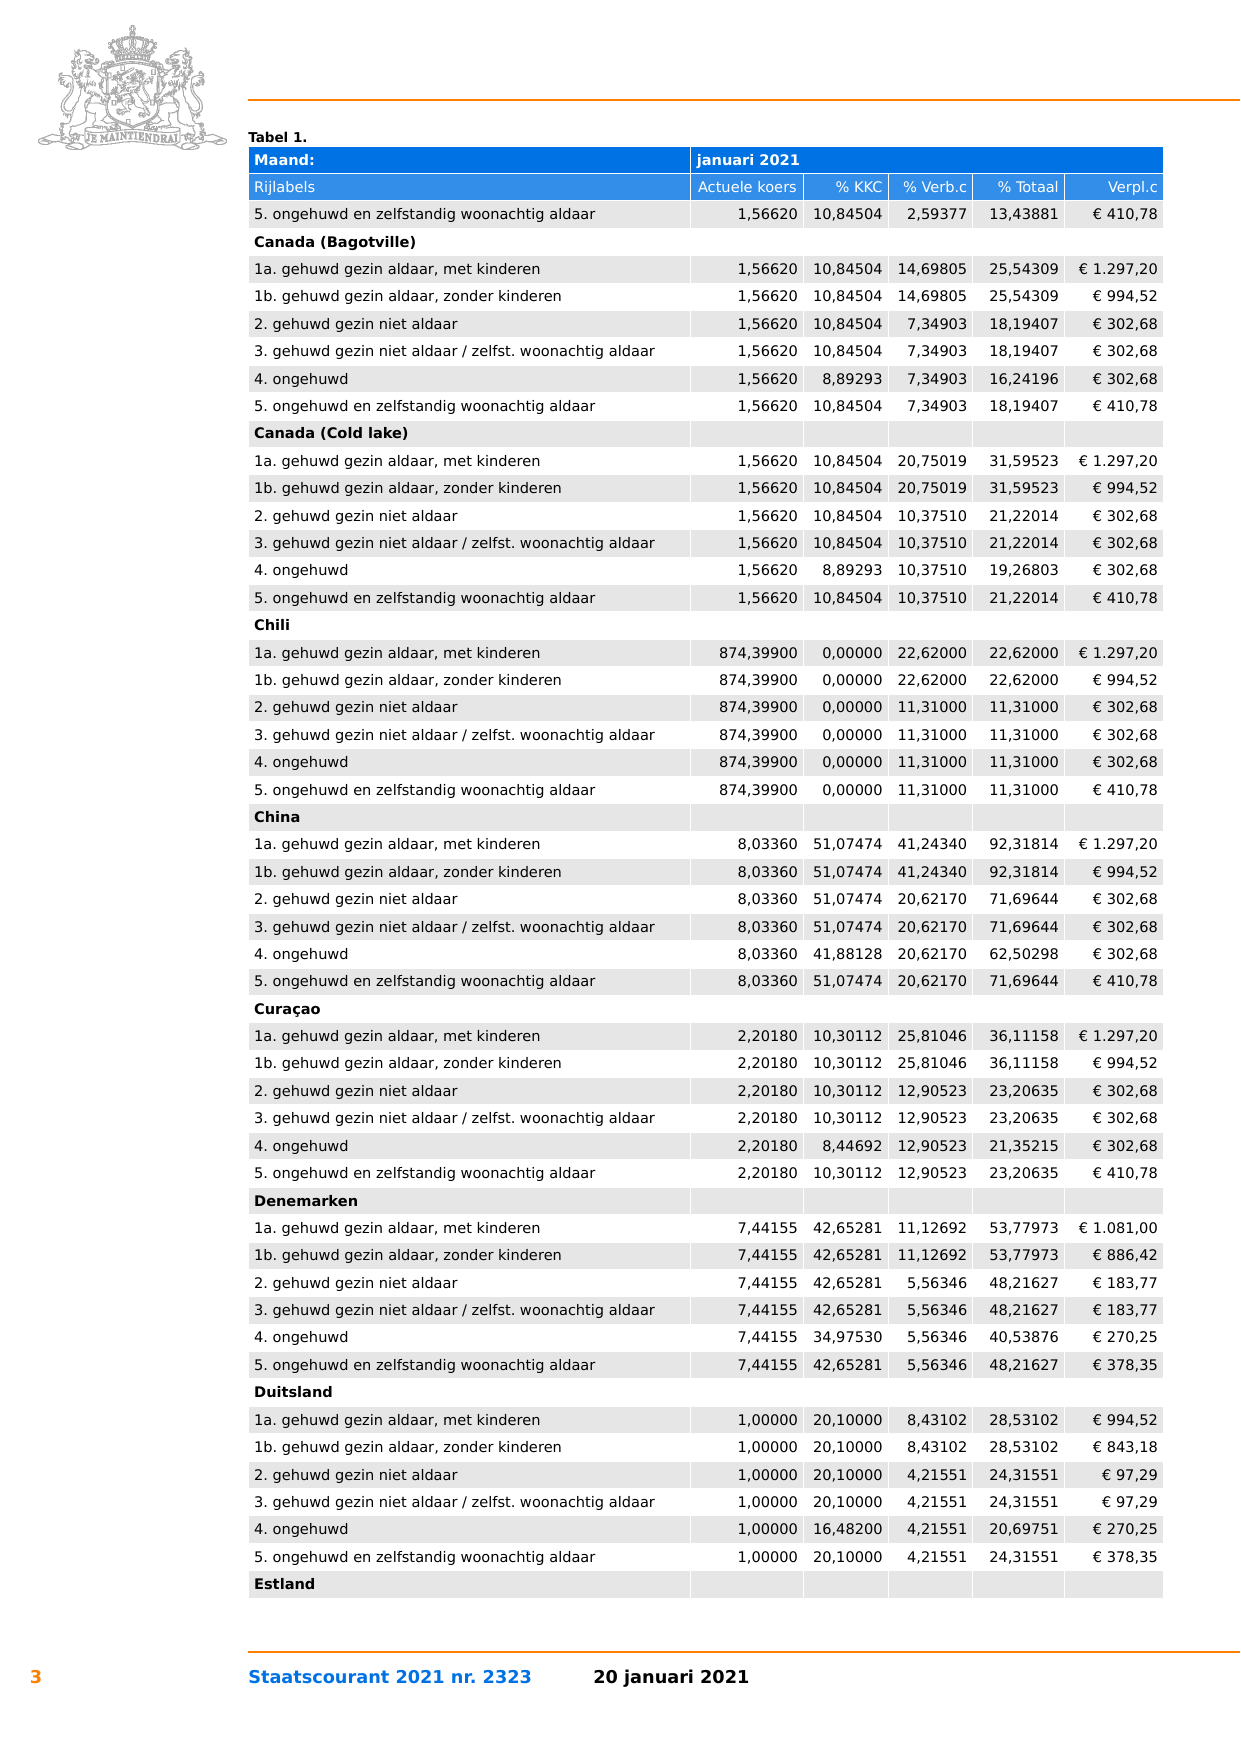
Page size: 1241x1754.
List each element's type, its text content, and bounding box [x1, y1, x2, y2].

table_cell China [249, 804, 690, 831]
table_cell 1a. gehuwd gezin aldaar, met kinderen [249, 832, 690, 858]
table_cell [804, 613, 888, 639]
table_cell 10,30112 [804, 1078, 888, 1104]
table_cell 25,81046 [889, 1051, 972, 1077]
table_cell 11,12692 [889, 1215, 972, 1241]
table_cell 3. gehuwd gezin niet aldaar / zelfst. woonachtig aldaar [249, 530, 690, 557]
table_cell 3. gehuwd gezin niet aldaar / zelfst. woonachtig aldaar [249, 339, 690, 365]
table_cell 92,31814 [973, 832, 1064, 858]
table_cell 18,19407 [973, 311, 1064, 337]
table_cell 20,10000 [804, 1544, 888, 1570]
table_cell 31,59523 [973, 475, 1064, 502]
table_cell 1b. gehuwd gezin aldaar, zonder kinderen [249, 1051, 690, 1077]
table_cell Rijlabels [249, 174, 690, 200]
table_cell 0,00000 [804, 722, 888, 748]
table_cell 4. ongehuwd [249, 1516, 690, 1543]
table_cell 23,20635 [973, 1160, 1064, 1187]
table_cell 1a. gehuwd gezin aldaar, met kinderen [249, 448, 690, 474]
table_cell 5. ongehuwd en zelfstandig woonachtig aldaar [249, 1160, 690, 1187]
table_cell 62,50298 [973, 941, 1064, 967]
table_cell € 994,52 [1065, 475, 1163, 502]
table_cell 10,84504 [804, 201, 888, 228]
table_cell 11,31000 [889, 695, 972, 721]
table_cell 5,56346 [889, 1325, 972, 1351]
table_cell € 1.081,00 [1065, 1215, 1163, 1241]
table_cell [1065, 229, 1163, 255]
table_cell % Totaal [973, 174, 1064, 200]
table_cell 11,31000 [889, 722, 972, 748]
table_cell 0,00000 [804, 749, 888, 776]
table_cell 20,10000 [804, 1407, 888, 1433]
table_cell 42,65281 [804, 1297, 888, 1324]
table_cell 8,89293 [804, 558, 888, 584]
table_cell € 302,68 [1065, 1106, 1163, 1132]
table_cell 1,56620 [691, 530, 803, 557]
table_cell 3. gehuwd gezin niet aldaar / zelfst. woonachtig aldaar [249, 1297, 690, 1324]
table_cell 8,03360 [691, 941, 803, 967]
table_cell [1065, 421, 1163, 447]
table_cell [804, 996, 888, 1022]
table_cell 10,84504 [804, 530, 888, 557]
table_cell 12,90523 [889, 1078, 972, 1104]
table_cell 51,07474 [804, 859, 888, 885]
table_cell 2. gehuwd gezin niet aldaar [249, 1078, 690, 1104]
table_cell 51,07474 [804, 914, 888, 940]
table_cell 4,21551 [889, 1544, 972, 1570]
table_cell 28,53102 [973, 1434, 1064, 1461]
table_cell 11,31000 [889, 749, 972, 776]
table_cell 12,90523 [889, 1106, 972, 1132]
table_cell 40,53876 [973, 1325, 1064, 1351]
table_cell 5,56346 [889, 1270, 972, 1296]
table_cell [804, 1380, 888, 1406]
table_cell 1a. gehuwd gezin aldaar, met kinderen [249, 256, 690, 283]
table_cell 2,59377 [889, 201, 972, 228]
table_cell 874,39900 [691, 749, 803, 776]
table_cell 25,81046 [889, 1023, 972, 1050]
table_cell [889, 613, 972, 639]
table_cell [804, 229, 888, 255]
table_cell 874,39900 [691, 777, 803, 803]
table_cell 20,62170 [889, 969, 972, 995]
table_cell 36,11158 [973, 1051, 1064, 1077]
table_cell 42,65281 [804, 1352, 888, 1378]
table_cell 1b. gehuwd gezin aldaar, zonder kinderen [249, 284, 690, 310]
table_cell 10,84504 [804, 311, 888, 337]
table_cell 10,37510 [889, 585, 972, 611]
table_cell 25,54309 [973, 256, 1064, 283]
table_cell 11,31000 [973, 777, 1064, 803]
picture [38, 25, 227, 150]
table_cell € 97,29 [1065, 1489, 1163, 1515]
table_cell € 270,25 [1065, 1516, 1163, 1543]
table_cell 10,84504 [804, 339, 888, 365]
table_cell € 378,35 [1065, 1544, 1163, 1570]
table_cell 1a. gehuwd gezin aldaar, met kinderen [249, 1407, 690, 1433]
table_cell € 994,52 [1065, 1051, 1163, 1077]
table_cell € 302,68 [1065, 1133, 1163, 1159]
table_cell 48,21627 [973, 1270, 1064, 1296]
table_cell 1b. gehuwd gezin aldaar, zonder kinderen [249, 1243, 690, 1269]
table_cell 3. gehuwd gezin niet aldaar / zelfst. woonachtig aldaar [249, 722, 690, 748]
table_cell 23,20635 [973, 1106, 1064, 1132]
table_cell 8,03360 [691, 969, 803, 995]
table_cell 14,69805 [889, 284, 972, 310]
table_cell 2. gehuwd gezin niet aldaar [249, 1462, 690, 1488]
table_cell 1,56620 [691, 503, 803, 529]
table_cell 5,56346 [889, 1297, 972, 1324]
table_cell [889, 421, 972, 447]
table_cell 71,69644 [973, 886, 1064, 913]
table_cell 8,03360 [691, 914, 803, 940]
table_cell 20,62170 [889, 886, 972, 913]
table_cell 41,24340 [889, 832, 972, 858]
table_cell 10,84504 [804, 256, 888, 283]
table_cell [973, 804, 1064, 831]
table_cell 51,07474 [804, 969, 888, 995]
table_cell 4. ongehuwd [249, 1133, 690, 1159]
table_cell 10,84504 [804, 585, 888, 611]
table_cell [1065, 804, 1163, 831]
table_cell [973, 1571, 1064, 1598]
table_cell 2,20180 [691, 1051, 803, 1077]
table_cell 5. ongehuwd en zelfstandig woonachtig aldaar [249, 393, 690, 419]
table_cell € 302,68 [1065, 722, 1163, 748]
table_cell 2. gehuwd gezin niet aldaar [249, 503, 690, 529]
table_cell 7,34903 [889, 339, 972, 365]
table_cell € 994,52 [1065, 284, 1163, 310]
table_cell 8,43102 [889, 1407, 972, 1433]
table_cell Curaçao [249, 996, 690, 1022]
table_cell 22,62000 [889, 667, 972, 693]
table_cell 8,03360 [691, 859, 803, 885]
table_cell 1,56620 [691, 558, 803, 584]
table_cell [889, 804, 972, 831]
table_cell 7,44155 [691, 1352, 803, 1378]
table_cell 20,10000 [804, 1462, 888, 1488]
table_cell Chili [249, 613, 690, 639]
table_cell 1b. gehuwd gezin aldaar, zonder kinderen [249, 859, 690, 885]
table_cell € 1.297,20 [1065, 832, 1163, 858]
table_cell Canada (Bagotville) [249, 229, 690, 255]
table_cell € 994,52 [1065, 1407, 1163, 1433]
table_cell 10,84504 [804, 393, 888, 419]
table_cell 53,77973 [973, 1243, 1064, 1269]
table_cell [804, 1188, 888, 1214]
table_cell Canada (Cold lake) [249, 421, 690, 447]
table_cell € 994,52 [1065, 667, 1163, 693]
table_cell € 410,78 [1065, 969, 1163, 995]
table_cell 1,56620 [691, 393, 803, 419]
table_cell [691, 1571, 803, 1598]
table_cell 10,84504 [804, 503, 888, 529]
table_cell € 410,78 [1065, 585, 1163, 611]
table_cell 19,26803 [973, 558, 1064, 584]
table_cell 7,44155 [691, 1215, 803, 1241]
table_cell 1a. gehuwd gezin aldaar, met kinderen [249, 640, 690, 666]
table_cell 5. ongehuwd en zelfstandig woonachtig aldaar [249, 1544, 690, 1570]
table_cell 10,37510 [889, 530, 972, 557]
table_cell 3. gehuwd gezin niet aldaar / zelfst. woonachtig aldaar [249, 1489, 690, 1515]
table_cell € 302,68 [1065, 311, 1163, 337]
table_cell € 302,68 [1065, 366, 1163, 392]
table_cell 20,10000 [804, 1489, 888, 1515]
table_cell [804, 1571, 888, 1598]
table_cell € 378,35 [1065, 1352, 1163, 1378]
table_cell [889, 1571, 972, 1598]
table_cell [691, 1380, 803, 1406]
table_header Tabel 1. [248, 130, 1163, 146]
table_cell 1,00000 [691, 1434, 803, 1461]
table_cell 22,62000 [889, 640, 972, 666]
table_cell 51,07474 [804, 886, 888, 913]
table_cell 22,62000 [973, 667, 1064, 693]
table_cell 53,77973 [973, 1215, 1064, 1241]
table_cell [973, 421, 1064, 447]
table_cell [691, 804, 803, 831]
table_cell [691, 1188, 803, 1214]
table_cell 10,30112 [804, 1023, 888, 1050]
table_cell 21,22014 [973, 530, 1064, 557]
table_cell 24,31551 [973, 1462, 1064, 1488]
table_cell 1,56620 [691, 256, 803, 283]
table_cell 5. ongehuwd en zelfstandig woonachtig aldaar [249, 201, 690, 228]
table_cell 23,20635 [973, 1078, 1064, 1104]
table_cell 92,31814 [973, 859, 1064, 885]
table_cell 42,65281 [804, 1243, 888, 1269]
table_cell 31,59523 [973, 448, 1064, 474]
table_cell 874,39900 [691, 695, 803, 721]
table_cell Actuele koers [691, 174, 803, 200]
table_cell 20,69751 [973, 1516, 1064, 1543]
table_cell 14,69805 [889, 256, 972, 283]
table_cell 48,21627 [973, 1297, 1064, 1324]
table_cell 21,22014 [973, 585, 1064, 611]
table_cell 28,53102 [973, 1407, 1064, 1433]
table_cell € 886,42 [1065, 1243, 1163, 1269]
table_cell 1,56620 [691, 311, 803, 337]
table_cell € 1.297,20 [1065, 448, 1163, 474]
table_cell [804, 804, 888, 831]
table_cell € 1.297,20 [1065, 640, 1163, 666]
table_cell 36,11158 [973, 1023, 1064, 1050]
table_cell 2,20180 [691, 1160, 803, 1187]
table_cell 1,56620 [691, 366, 803, 392]
table_cell 71,69644 [973, 914, 1064, 940]
table_cell 2,20180 [691, 1133, 803, 1159]
table_cell 12,90523 [889, 1160, 972, 1187]
table_cell € 302,68 [1065, 941, 1163, 967]
table_cell [973, 229, 1064, 255]
table_cell 8,43102 [889, 1434, 972, 1461]
table_cell 1b. gehuwd gezin aldaar, zonder kinderen [249, 1434, 690, 1461]
table_cell [1065, 1571, 1163, 1598]
table_cell 22,62000 [973, 640, 1064, 666]
table_cell 11,31000 [889, 777, 972, 803]
table_cell 41,88128 [804, 941, 888, 967]
table_cell 1b. gehuwd gezin aldaar, zonder kinderen [249, 667, 690, 693]
table_cell [1065, 613, 1163, 639]
table_cell 2. gehuwd gezin niet aldaar [249, 886, 690, 913]
table_cell 0,00000 [804, 695, 888, 721]
table_cell € 843,18 [1065, 1434, 1163, 1461]
table_cell [691, 613, 803, 639]
table_cell € 410,78 [1065, 393, 1163, 419]
table_cell 10,30112 [804, 1106, 888, 1132]
table_cell 5,56346 [889, 1352, 972, 1378]
table_cell 41,24340 [889, 859, 972, 885]
table_cell € 183,77 [1065, 1270, 1163, 1296]
table_cell 2. gehuwd gezin niet aldaar [249, 311, 690, 337]
table_cell 2,20180 [691, 1106, 803, 1132]
table_cell 10,84504 [804, 475, 888, 502]
table_cell 7,44155 [691, 1270, 803, 1296]
table_cell 42,65281 [804, 1270, 888, 1296]
table_cell 874,39900 [691, 667, 803, 693]
table_cell 1b. gehuwd gezin aldaar, zonder kinderen [249, 475, 690, 502]
table_cell [973, 1380, 1064, 1406]
table_cell € 270,25 [1065, 1325, 1163, 1351]
table_cell 21,22014 [973, 503, 1064, 529]
table_cell € 97,29 [1065, 1462, 1163, 1488]
table_cell 1,00000 [691, 1407, 803, 1433]
table_cell 1,00000 [691, 1544, 803, 1570]
table_cell Maand: [249, 147, 690, 173]
table_cell 7,44155 [691, 1297, 803, 1324]
table_cell 4. ongehuwd [249, 558, 690, 584]
table_cell 7,34903 [889, 311, 972, 337]
table_cell % Verb.c [889, 174, 972, 200]
table_cell 4,21551 [889, 1462, 972, 1488]
table_cell 16,48200 [804, 1516, 888, 1543]
table_cell 4. ongehuwd [249, 749, 690, 776]
table_cell [973, 613, 1064, 639]
table_cell % KKC [804, 174, 888, 200]
table_cell 5. ongehuwd en zelfstandig woonachtig aldaar [249, 585, 690, 611]
table_cell 7,34903 [889, 366, 972, 392]
table_cell 12,90523 [889, 1133, 972, 1159]
table_cell [889, 996, 972, 1022]
table_cell 1,00000 [691, 1462, 803, 1488]
table_cell [1065, 1188, 1163, 1214]
table_cell 7,44155 [691, 1243, 803, 1269]
table_cell € 302,68 [1065, 886, 1163, 913]
table_cell 2,20180 [691, 1078, 803, 1104]
table_cell 51,07474 [804, 832, 888, 858]
table_cell 7,44155 [691, 1325, 803, 1351]
table_cell 24,31551 [973, 1544, 1064, 1570]
table_cell 10,84504 [804, 448, 888, 474]
table_cell € 410,78 [1065, 201, 1163, 228]
table_cell 0,00000 [804, 777, 888, 803]
table_cell 71,69644 [973, 969, 1064, 995]
table_cell 16,24196 [973, 366, 1064, 392]
table_cell 874,39900 [691, 640, 803, 666]
table_cell 48,21627 [973, 1352, 1064, 1378]
table_cell € 183,77 [1065, 1297, 1163, 1324]
table_cell 11,31000 [973, 722, 1064, 748]
table_cell 1,00000 [691, 1516, 803, 1543]
table_cell 0,00000 [804, 640, 888, 666]
table_cell 1,56620 [691, 448, 803, 474]
table_cell 1,56620 [691, 475, 803, 502]
table_cell 5. ongehuwd en zelfstandig woonachtig aldaar [249, 1352, 690, 1378]
table_cell 25,54309 [973, 284, 1064, 310]
table_cell 1a. gehuwd gezin aldaar, met kinderen [249, 1023, 690, 1050]
table_cell 10,30112 [804, 1051, 888, 1077]
table_cell 10,37510 [889, 558, 972, 584]
table_cell januari 2021 [691, 147, 1163, 173]
table_cell € 302,68 [1065, 339, 1163, 365]
table_cell € 302,68 [1065, 749, 1163, 776]
table_cell 24,31551 [973, 1489, 1064, 1515]
table_cell 8,44692 [804, 1133, 888, 1159]
table_cell 18,19407 [973, 393, 1064, 419]
table_cell 4. ongehuwd [249, 1325, 690, 1351]
table_cell [1065, 996, 1163, 1022]
table_cell 7,34903 [889, 393, 972, 419]
table_cell 20,10000 [804, 1434, 888, 1461]
table_cell [889, 1380, 972, 1406]
table_cell 4. ongehuwd [249, 941, 690, 967]
table_cell 1,56620 [691, 284, 803, 310]
table_cell 1a. gehuwd gezin aldaar, met kinderen [249, 1215, 690, 1241]
table_cell [804, 421, 888, 447]
table_cell [973, 996, 1064, 1022]
table_cell € 1.297,20 [1065, 256, 1163, 283]
table_cell Denemarken [249, 1188, 690, 1214]
table_cell 10,30112 [804, 1160, 888, 1187]
table_cell € 1.297,20 [1065, 1023, 1163, 1050]
table_cell 20,62170 [889, 914, 972, 940]
table_cell 2. gehuwd gezin niet aldaar [249, 695, 690, 721]
table_cell 3. gehuwd gezin niet aldaar / zelfst. woonachtig aldaar [249, 1106, 690, 1132]
table_cell 11,12692 [889, 1243, 972, 1269]
table_cell € 994,52 [1065, 859, 1163, 885]
table_cell 10,37510 [889, 503, 972, 529]
table_cell 1,56620 [691, 585, 803, 611]
table_cell 11,31000 [973, 749, 1064, 776]
table_cell 21,35215 [973, 1133, 1064, 1159]
table_cell 8,89293 [804, 366, 888, 392]
table_cell [691, 229, 803, 255]
table_cell 10,84504 [804, 284, 888, 310]
table_cell 4,21551 [889, 1516, 972, 1543]
table_cell 20,75019 [889, 475, 972, 502]
table_cell 34,97530 [804, 1325, 888, 1351]
table_cell [691, 996, 803, 1022]
table_cell € 302,68 [1065, 1078, 1163, 1104]
table_cell [691, 421, 803, 447]
table_cell € 302,68 [1065, 914, 1163, 940]
table_cell 874,39900 [691, 722, 803, 748]
table_cell Estland [249, 1571, 690, 1598]
table_cell [973, 1188, 1064, 1214]
table_cell 4. ongehuwd [249, 366, 690, 392]
table_cell 11,31000 [973, 695, 1064, 721]
table_cell Verpl.c [1065, 174, 1163, 200]
table_cell 20,62170 [889, 941, 972, 967]
table_cell 2. gehuwd gezin niet aldaar [249, 1270, 690, 1296]
table_cell 8,03360 [691, 832, 803, 858]
table_cell 0,00000 [804, 667, 888, 693]
table_cell 1,56620 [691, 201, 803, 228]
table_cell 8,03360 [691, 886, 803, 913]
table_cell € 410,78 [1065, 1160, 1163, 1187]
table_cell 5. ongehuwd en zelfstandig woonachtig aldaar [249, 969, 690, 995]
table_cell 2,20180 [691, 1023, 803, 1050]
table_cell € 302,68 [1065, 695, 1163, 721]
table_cell € 302,68 [1065, 503, 1163, 529]
table_cell 3. gehuwd gezin niet aldaar / zelfst. woonachtig aldaar [249, 914, 690, 940]
table_cell 1,00000 [691, 1489, 803, 1515]
table_cell € 410,78 [1065, 777, 1163, 803]
table_cell 1,56620 [691, 339, 803, 365]
table_cell [889, 229, 972, 255]
table_cell 42,65281 [804, 1215, 888, 1241]
table_cell 13,43881 [973, 201, 1064, 228]
table_cell € 302,68 [1065, 558, 1163, 584]
table_cell 5. ongehuwd en zelfstandig woonachtig aldaar [249, 777, 690, 803]
table_cell [889, 1188, 972, 1214]
table_cell 4,21551 [889, 1489, 972, 1515]
table_cell € 302,68 [1065, 530, 1163, 557]
table_cell 18,19407 [973, 339, 1064, 365]
table_cell 20,75019 [889, 448, 972, 474]
table_cell [1065, 1380, 1163, 1406]
table_cell Duitsland [249, 1380, 690, 1406]
